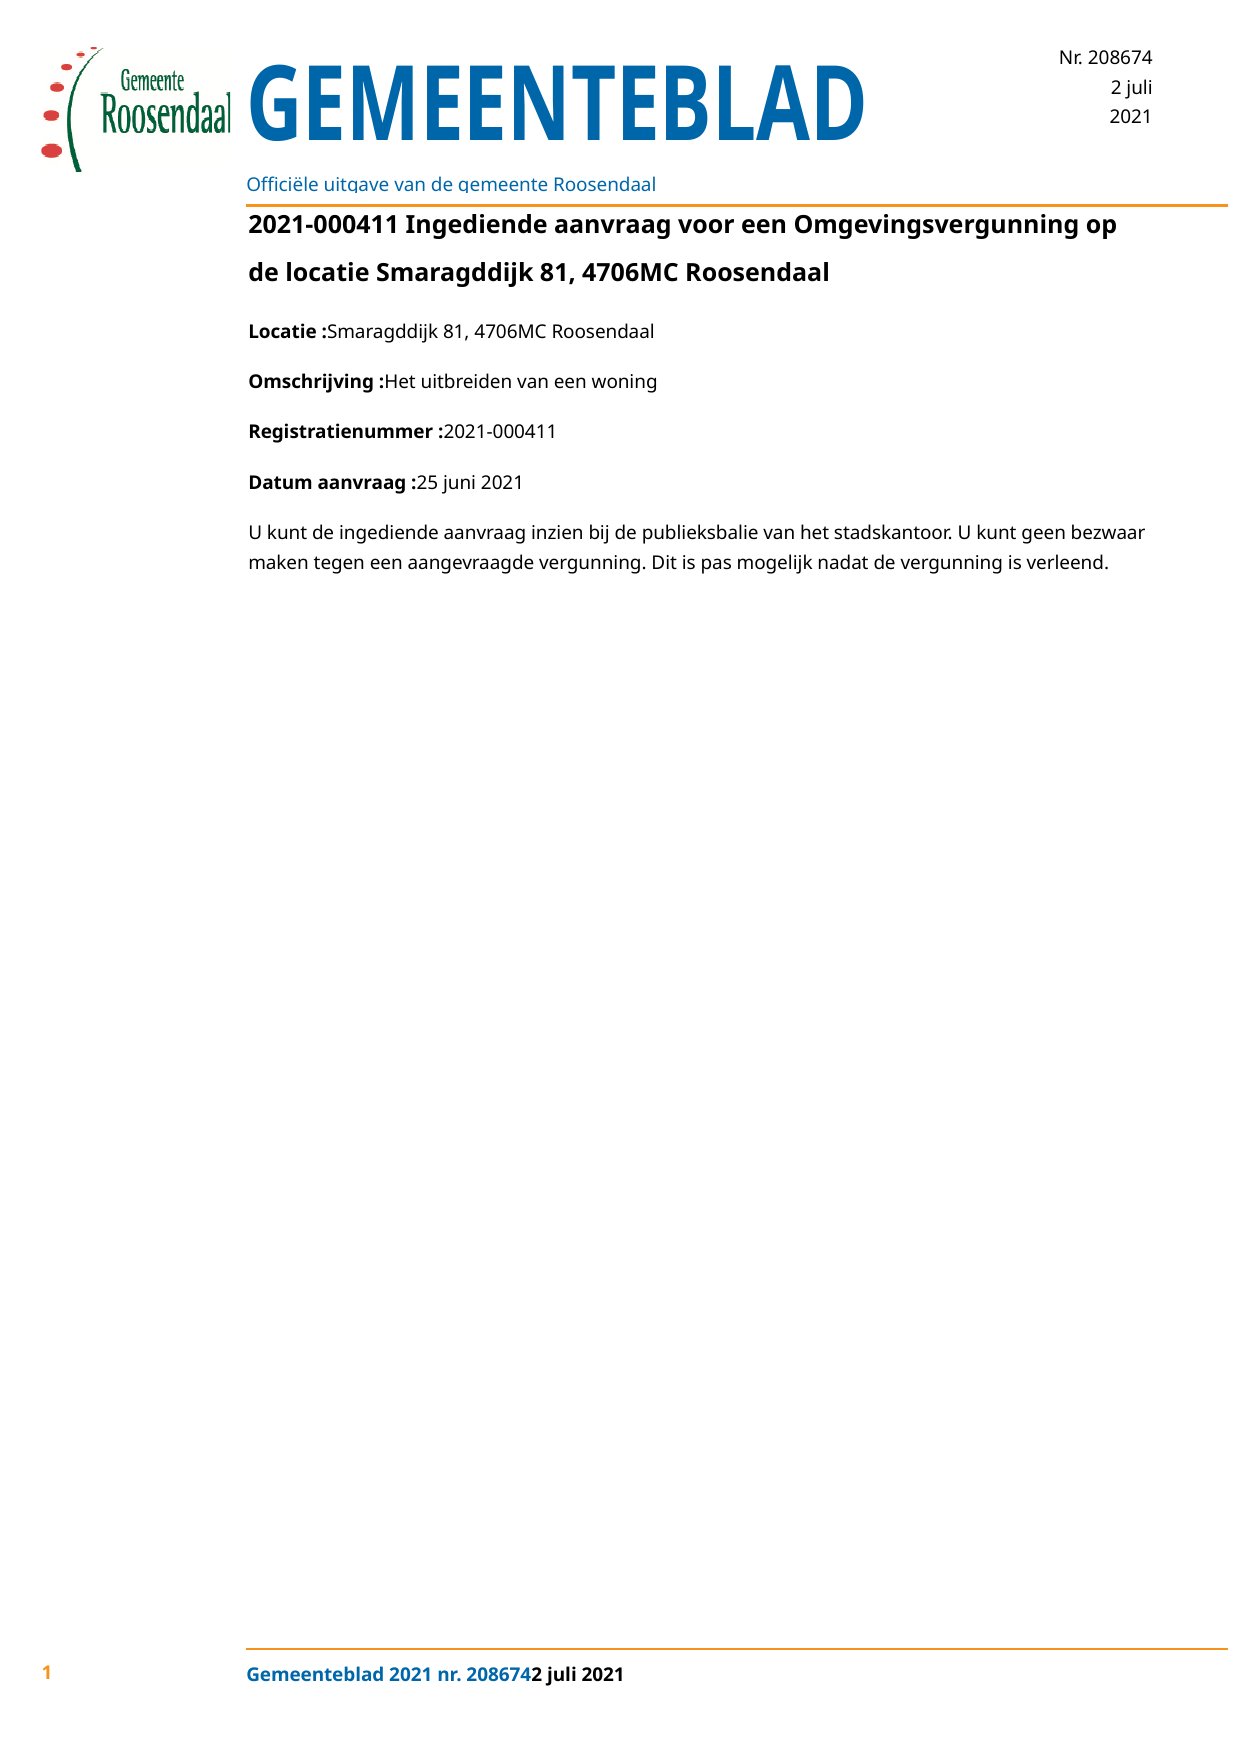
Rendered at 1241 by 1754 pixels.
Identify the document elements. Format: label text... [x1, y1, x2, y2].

text Datum aanvraag :25 juni 2021 [248, 469, 1152, 495]
text Locatie :Smaragddijk 81, 4706MC Roosendaal [248, 318, 1152, 344]
text U kunt de ingediende aanvraag inzien bij de publieksbalie van het stadskantoor. U kunt geen bezwaar maken tegen een aangevraagde vergunning. Dit is pas mogelijk nadat de vergunning is verleend. [248, 519, 1152, 575]
text Omschrijving :Het uitbreiden van een woning [248, 368, 1152, 394]
text Registratienummer :2021-000411 [248, 419, 1152, 444]
text 2021-000411 Ingediende aanvraag voor een Omgevingsvergunning op de locatie Smaragddijk 81, 4706MC Roosendaal [248, 207, 1152, 288]
picture [41, 47, 231, 172]
